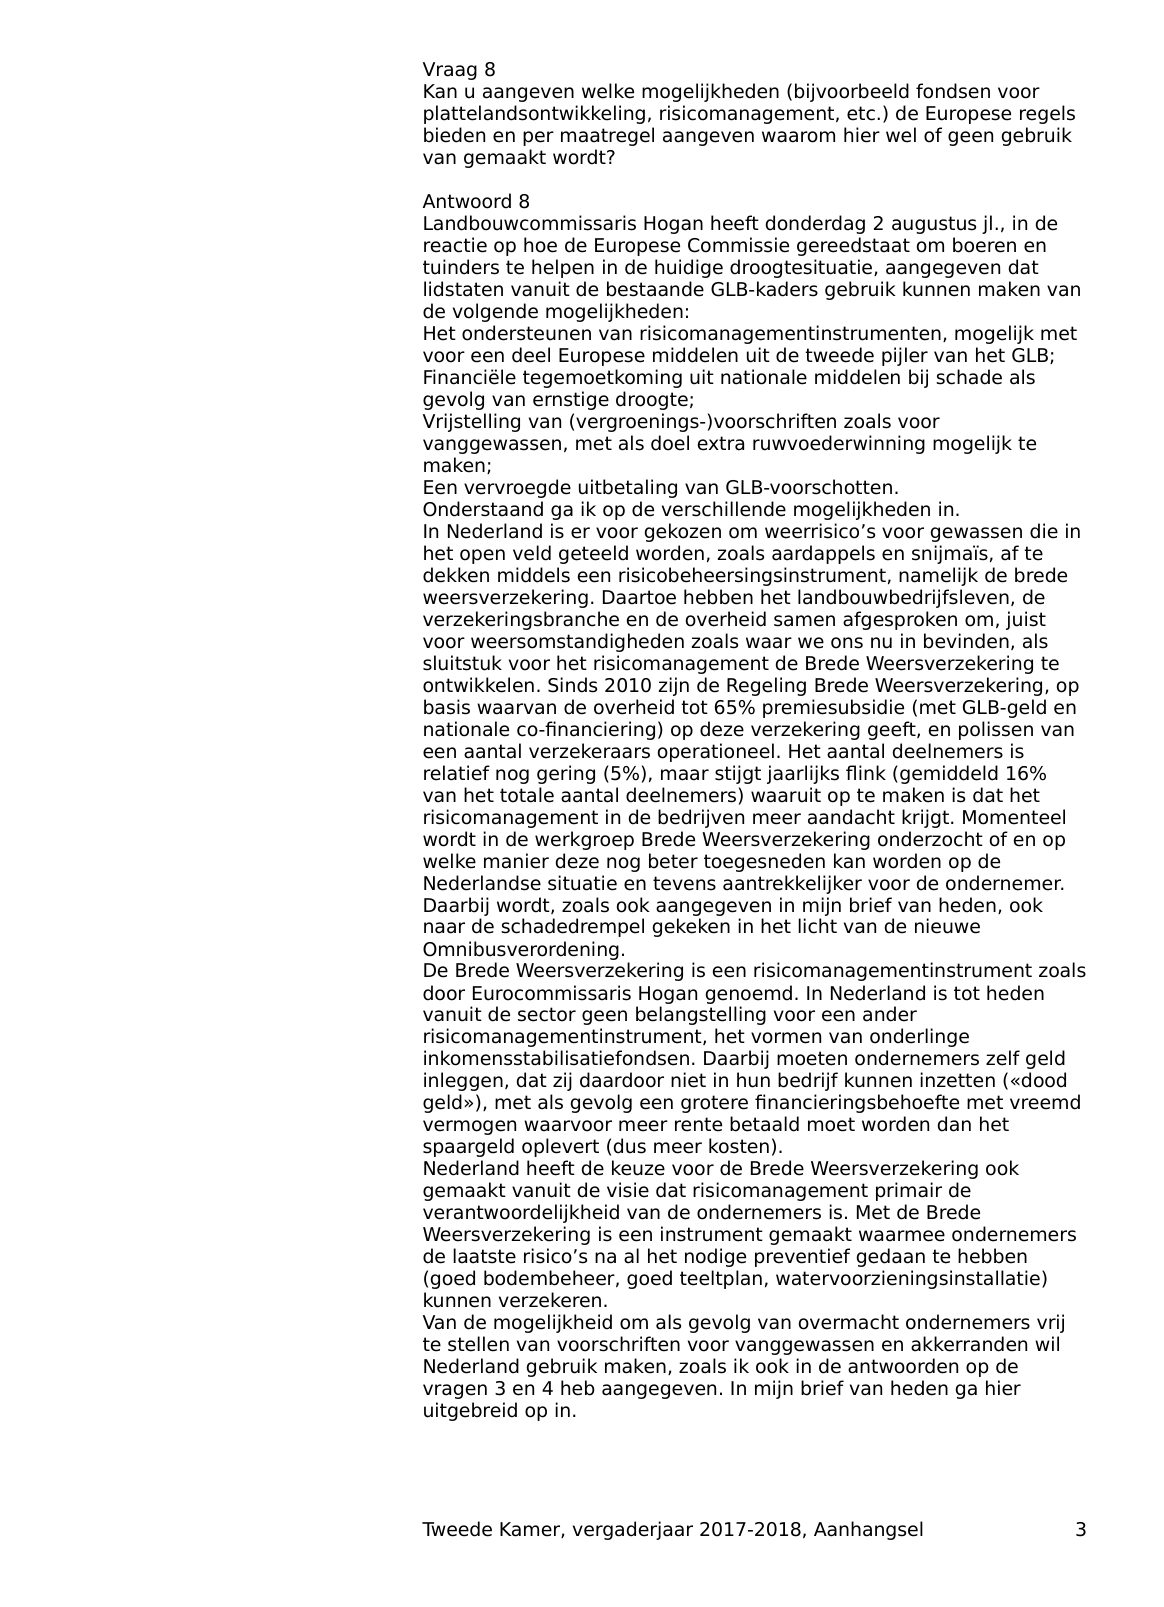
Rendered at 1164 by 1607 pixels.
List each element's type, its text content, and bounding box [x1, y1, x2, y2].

text Nederland heeft de keuze voor de Brede Weersverzekering ook gemaakt vanuit de visie dat risicomanagement primair de verantwoordelijkheid van de ondernemers is. Met de Brede Weersverzekering is een instrument gemaakt waarmee ondernemers de laatste risico’s na al het nodige preventief gedaan te hebben (goed bodembeheer, goed teeltplan, watervoorzieningsinstallatie) kunnen verzekeren. [422, 1158, 1087, 1312]
text Financiële tegemoetkoming uit nationale middelen bij schade als gevolg van ernstige droogte; [422, 367, 1087, 411]
text Het ondersteunen van risicomanagementinstrumenten, mogelijk met voor een deel Europese middelen uit de tweede pijler van het GLB; [422, 323, 1087, 367]
text Van de mogelijkheid om als gevolg van overmacht ondernemers vrij te stellen van voorschriften voor vanggewassen en akkerranden wil Nederland gebruik maken, zoals ik ook in de antwoorden op de vragen 3 en 4 heb aangegeven. In mijn brief van heden ga hier uitgebreid op in. [422, 1312, 1087, 1422]
text In Nederland is er voor gekozen om weerrisico’s voor gewassen die in het open veld geteeld worden, zoals aardappels en snijmaïs, af te dekken middels een risicobeheersingsinstrument, namelijk de brede weersverzekering. Daartoe hebben het landbouwbedrijfsleven, de verzekeringsbranche en de overheid samen afgesproken om, juist voor weersomstandigheden zoals waar we ons nu in bevinden, als sluitstuk voor het risicomanagement de Brede Weersverzekering te ontwikkelen. Sinds 2010 zijn de Regeling Brede Weersverzekering, op basis waarvan de overheid tot 65% premiesubsidie (met GLB-geld en nationale co-financiering) op deze verzekering geeft, en polissen van een aantal verzekeraars operationeel. Het aantal deelnemers is relatief nog gering (5%), maar stijgt jaarlijks flink (gemiddeld 16% van het totale aantal deelnemers) waaruit op te maken is dat het risicomanagement in de bedrijven meer aandacht krijgt. Momenteel wordt in de werkgroep Brede Weersverzekering onderzocht of en op welke manier deze nog beter toegesneden kan worden op de Nederlandse situatie en tevens aantrekkelijker voor de ondernemer. Daarbij wordt, zoals ook aangegeven in mijn brief van heden, ook naar de schadedrempel gekeken in het licht van de nieuwe Omnibusverordening. [422, 521, 1087, 960]
text Landbouwcommissaris Hogan heeft donderdag 2 augustus jl., in de reactie op hoe de Europese Commissie gereedstaat om boeren en tuinders te helpen in de huidige droogtesituatie, aangegeven dat lidstaten vanuit de bestaande GLB-kaders gebruik kunnen maken van de volgende mogelijkheden: [422, 213, 1087, 323]
text Antwoord 8 [422, 191, 1087, 213]
text Kan u aangeven welke mogelijkheden (bijvoorbeeld fondsen voor plattelandsontwikkeling, risicomanagement, etc.) de Europese regels bieden en per maatregel aangeven waarom hier wel of geen gebruik van gemaakt wordt? [422, 81, 1087, 169]
text Een vervroegde uitbetaling van GLB-voorschotten. [422, 477, 1087, 499]
text Vrijstelling van (vergroenings-)voorschriften zoals voor vanggewassen, met als doel extra ruwvoederwinning mogelijk te maken; [422, 411, 1087, 477]
text De Brede Weersverzekering is een risicomanagementinstrument zoals door Eurocommissaris Hogan genoemd. In Nederland is tot heden vanuit de sector geen belangstelling voor een ander risicomanagementinstrument, het vormen van onderlinge inkomensstabilisatiefondsen. Daarbij moeten ondernemers zelf geld inleggen, dat zij daardoor niet in hun bedrijf kunnen inzetten («dood geld»), met als gevolg een grotere financieringsbehoefte met vreemd vermogen waarvoor meer rente betaald moet worden dan het spaargeld oplevert (dus meer kosten). [422, 960, 1087, 1158]
text Onderstaand ga ik op de verschillende mogelijkheden in. [422, 499, 1087, 521]
text Vraag 8 [422, 59, 1087, 81]
